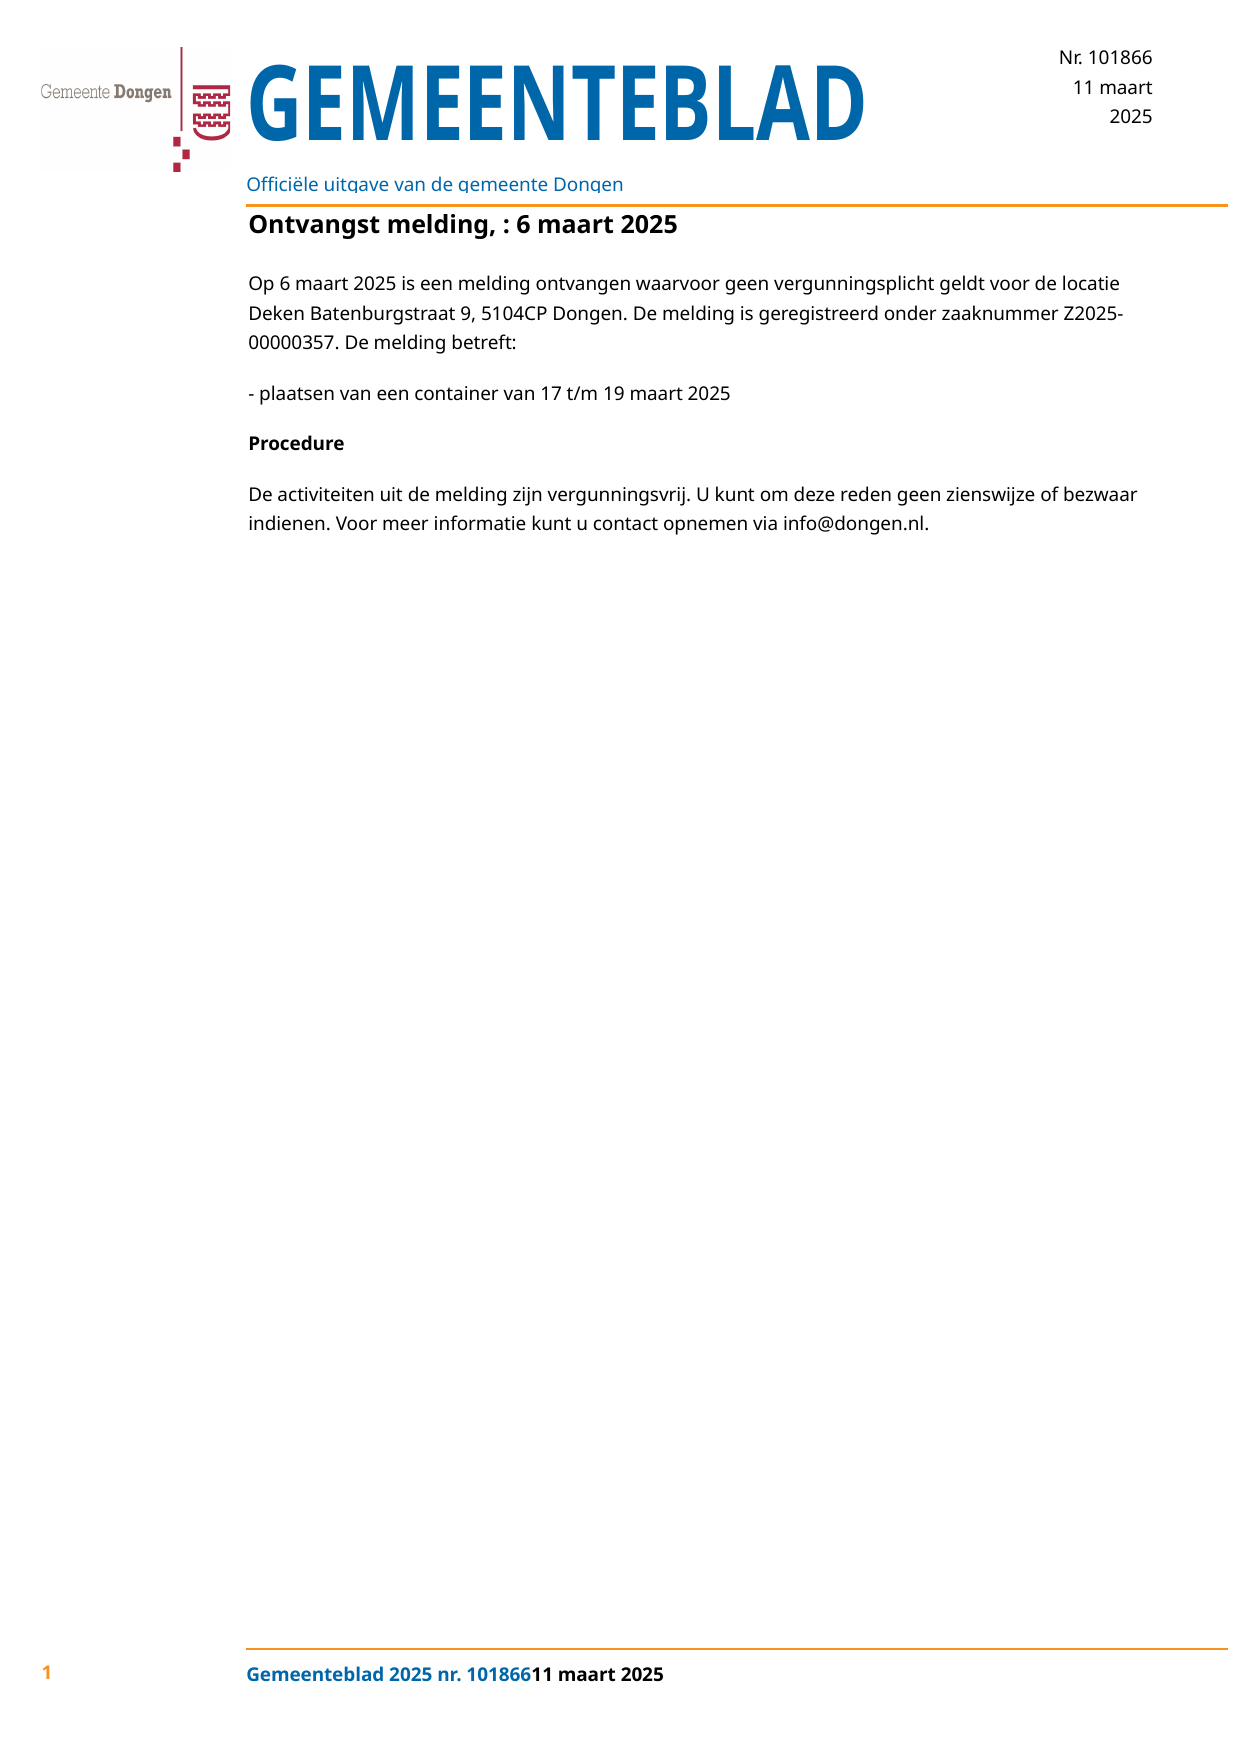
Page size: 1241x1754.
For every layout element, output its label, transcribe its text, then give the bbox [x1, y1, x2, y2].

picture [41, 47, 231, 172]
text Procedure [248, 430, 1152, 456]
text - plaatsen van een container van 17 t/m 19 maart 2025 [248, 380, 1152, 406]
text Op 6 maart 2025 is een melding ontvangen waarvoor geen vergunningsplicht geldt voor de locatie Deken Batenburgstraat 9, 5104CP Dongen. De melding is geregistreerd onder zaaknummer Z2025-00000357. De melding betreft: [248, 270, 1152, 355]
text De activiteiten uit de melding zijn vergunningsvrij. U kunt om deze reden geen zienswijze of bezwaar indienen. Voor meer informatie kunt u contact opnemen via info@dongen.nl. [248, 481, 1152, 536]
text Ontvangst melding, : 6 maart 2025 [248, 207, 1152, 241]
